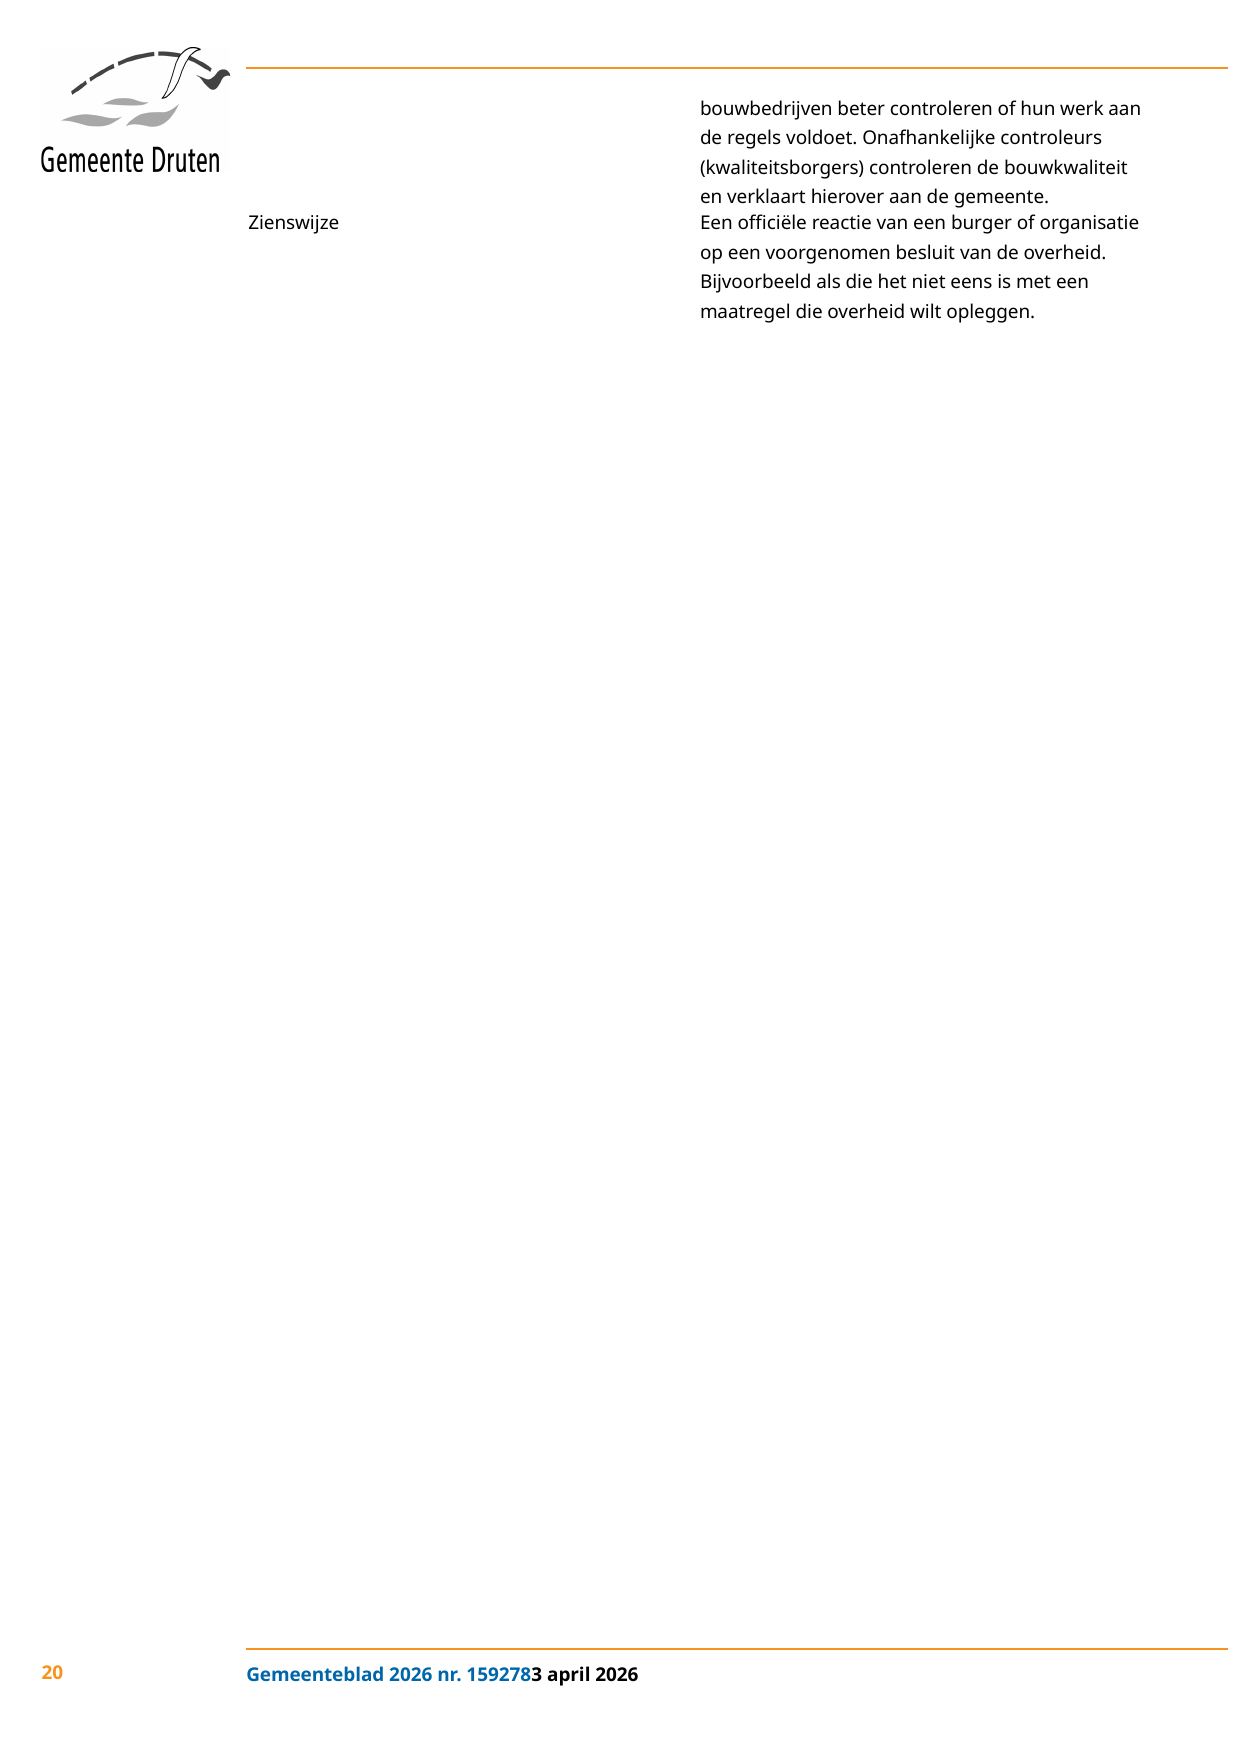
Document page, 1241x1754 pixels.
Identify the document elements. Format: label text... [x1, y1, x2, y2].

table_cell [248, 95, 700, 209]
table_cell bouwbedrijven beter controleren of hun werk aan de regels voldoet. Onafhankelijke controleurs (kwaliteitsborgers) controleren de bouwkwaliteit en verklaart hierover aan de gemeente. [700, 95, 1152, 209]
table_cell Zienswijze [248, 209, 700, 324]
picture [41, 47, 231, 172]
table_cell Een officiële reactie van een burger of organisatie op een voorgenomen besluit van de overheid. Bijvoorbeeld als die het niet eens is met een maatregel die overheid wilt opleggen. [700, 209, 1152, 324]
